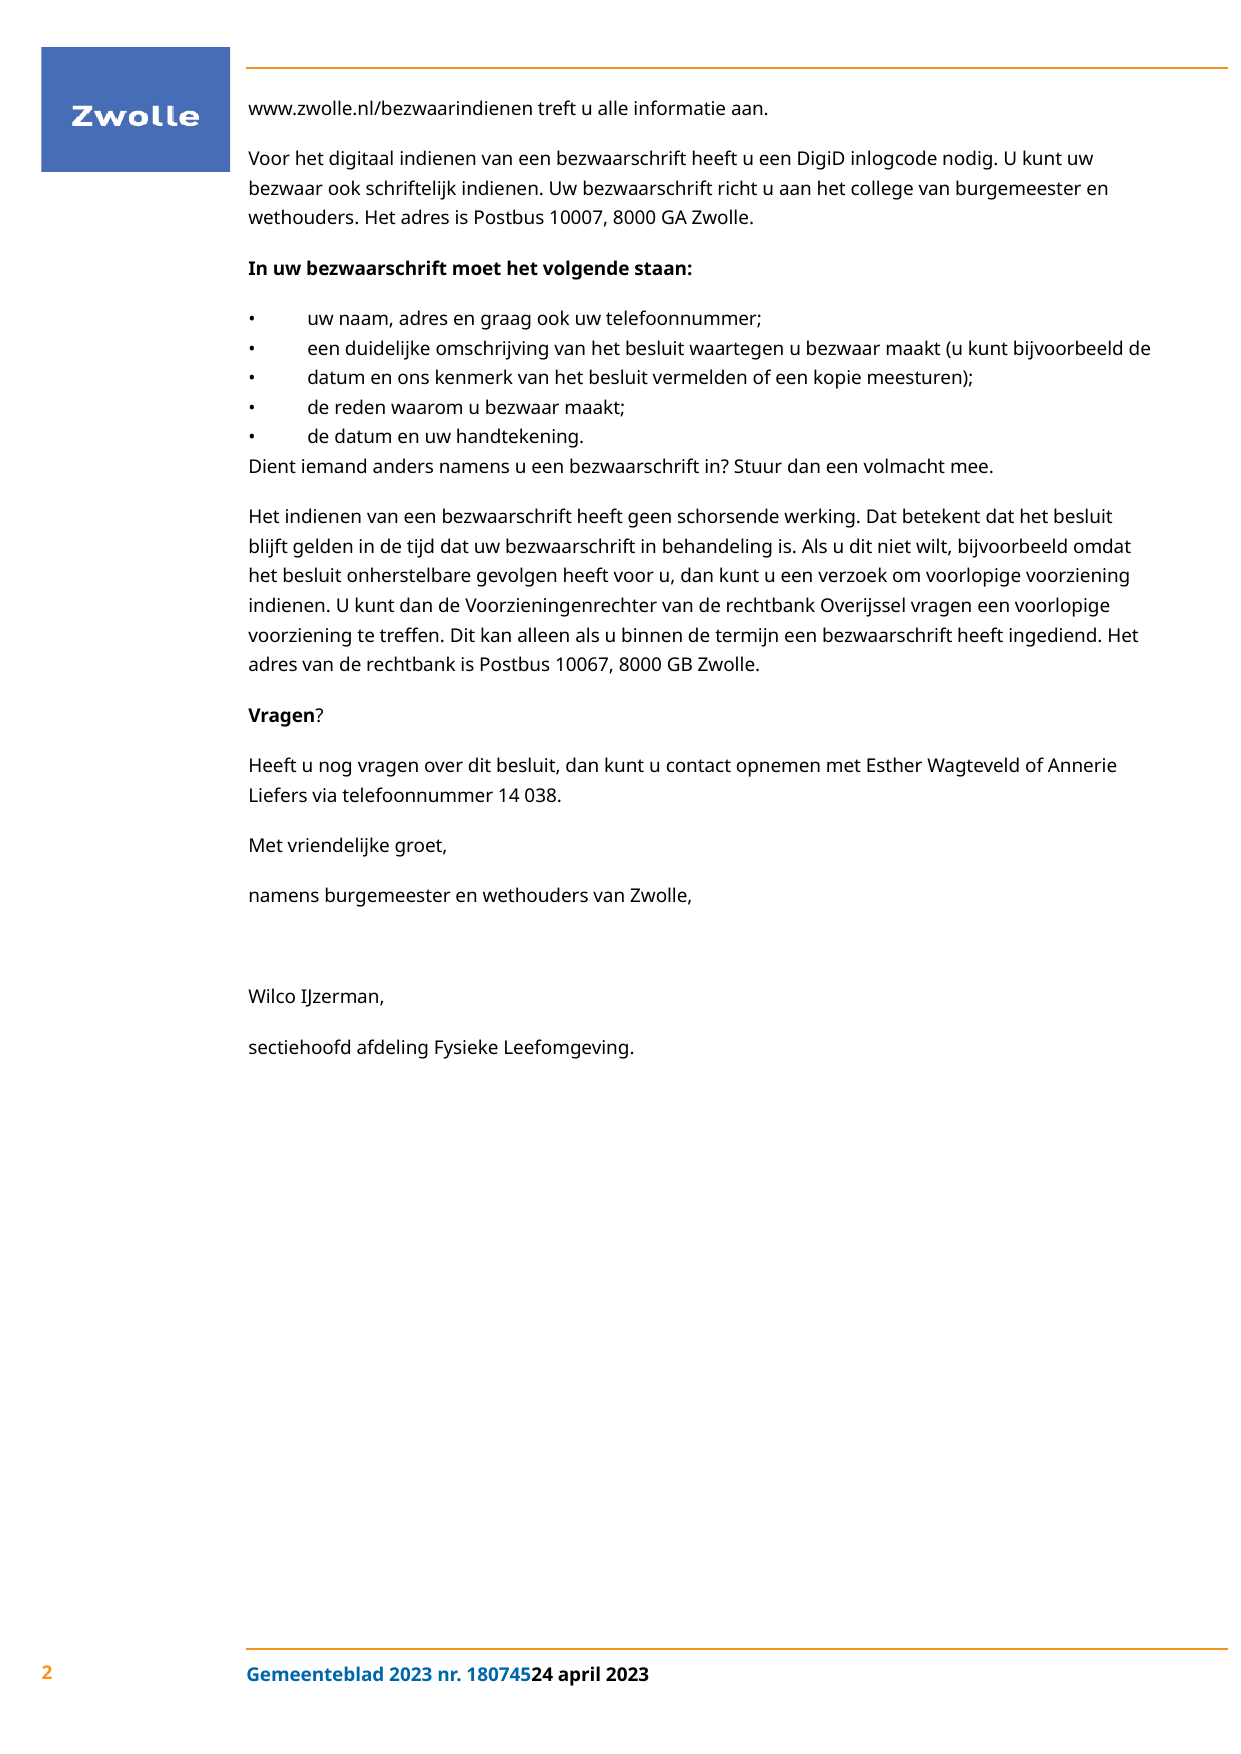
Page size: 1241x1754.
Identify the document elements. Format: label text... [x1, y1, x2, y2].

text Vragen? [248, 702, 1152, 728]
text Met vriendelijke groet, [248, 832, 1152, 858]
text Dient iemand anders namens u een bezwaarschrift in? Stuur dan een volmacht mee. [248, 453, 1152, 479]
text namens burgemeester en wethouders van Zwolle, [248, 883, 1152, 908]
text Wilco IJzerman, [248, 983, 1152, 1009]
text Voor het digitaal indienen van een bezwaarschrift heeft u een DigiD inlogcode nodig. U kunt uw bezwaar ook schriftelijk indienen. Uw bezwaarschrift richt u aan het college van burgemeester en wethouders. Het adres is Postbus 10007, 8000 GA Zwolle. [248, 145, 1152, 230]
list uw naam, adres en graag ook uw telefoonnummer; [248, 305, 1152, 331]
list de datum en uw handtekening. [248, 423, 1152, 449]
list de reden waarom u bezwaar maakt; [248, 394, 1152, 420]
text In uw bezwaarschrift moet het volgende staan: [248, 255, 1152, 281]
list een duidelijke omschrijving van het besluit waartegen u bezwaar maakt (u kunt bijvoorbeeld de [248, 335, 1152, 361]
text www.zwolle.nl/bezwaarindienen treft u alle informatie aan. [248, 95, 1152, 121]
text Het indienen van een bezwaarschrift heeft geen schorsende werking. Dat betekent dat het besluit blijft gelden in de tijd dat uw bezwaarschrift in behandeling is. Als u dit niet wilt, bijvoorbeeld omdat het besluit onherstelbare gevolgen heeft voor u, dan kunt u een verzoek om voorlopige voorziening indienen. U kunt dan de Voorzieningenrechter van de rechtbank Overijssel vragen een voorlopige voorziening te treffen. Dit kan alleen als u binnen de termijn een bezwaarschrift heeft ingediend. Het adres van de rechtbank is Postbus 10067, 8000 GB Zwolle. [248, 503, 1152, 677]
text Heeft u nog vragen over dit besluit, dan kunt u contact opnemen met Esther Wagteveld of Annerie Liefers via telefoonnummer 14 038. [248, 752, 1152, 808]
list datum en ons kenmerk van het besluit vermelden of een kopie meesturen); [248, 364, 1152, 390]
picture [41, 47, 231, 172]
text sectiehoofd afdeling Fysieke Leefomgeving. [248, 1034, 1152, 1060]
